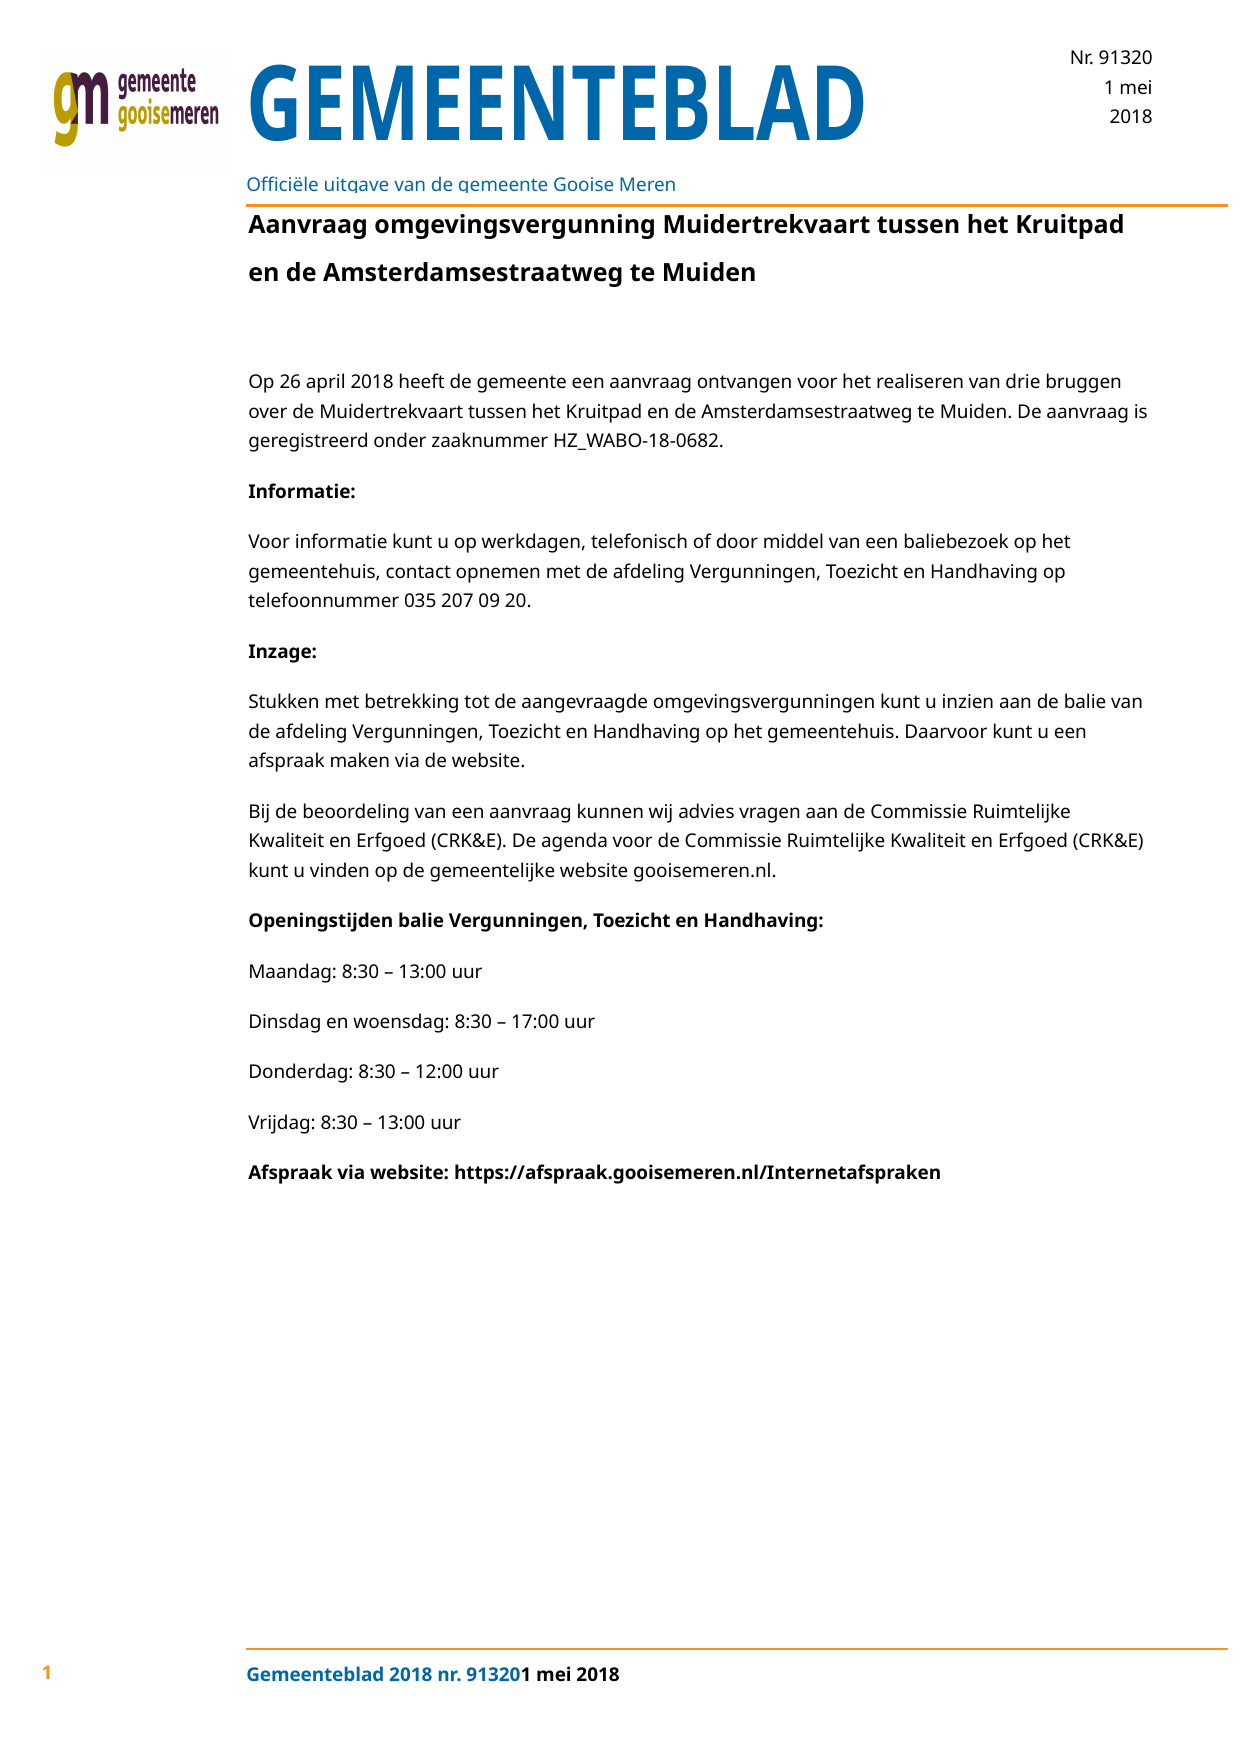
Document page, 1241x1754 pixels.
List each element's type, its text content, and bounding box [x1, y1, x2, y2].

text Voor informatie kunt u op werkdagen, telefonisch of door middel van een baliebezoek op het gemeentehuis, contact opnemen met de afdeling Vergunningen, Toezicht en Handhaving op telefoonnummer 035 207 09 20. [248, 528, 1152, 613]
text Inzage: [248, 638, 1152, 664]
text Aanvraag omgevingsvergunning Muidertrekvaart tussen het Kruitpad en de Amsterdamsestraatweg te Muiden [248, 207, 1152, 288]
text Openingstijden balie Vergunningen, Toezicht en Handhaving: [248, 907, 1152, 933]
text Afspraak via website: https://afspraak.gooisemeren.nl/Internetafspraken [248, 1159, 1152, 1185]
text Vrijdag: 8:30 – 13:00 uur [248, 1109, 1152, 1135]
text Informatie: [248, 478, 1152, 504]
text Bij de beoordeling van een aanvraag kunnen wij advies vragen aan de Commissie Ruimtelijke Kwaliteit en Erfgoed (CRK&E). De agenda voor de Commissie Ruimtelijke Kwaliteit en Erfgoed (CRK&E) kunt u vinden op de gemeentelijke website gooisemeren.nl. [248, 798, 1152, 883]
text Donderdag: 8:30 – 12:00 uur [248, 1059, 1152, 1084]
text Dinsdag en woensdag: 8:30 – 17:00 uur [248, 1008, 1152, 1034]
picture [41, 47, 231, 172]
text Maandag: 8:30 – 13:00 uur [248, 958, 1152, 984]
text Op 26 april 2018 heeft de gemeente een aanvraag ontvangen voor het realiseren van drie bruggen over de Muidertrekvaart tussen het Kruitpad en de Amsterdamsestraatweg te Muiden. De aanvraag is geregistreerd onder zaaknummer HZ_WABO-18-0682. [248, 368, 1152, 453]
text Stukken met betrekking tot de aangevraagde omgevingsvergunningen kunt u inzien aan de balie van de afdeling Vergunningen, Toezicht en Handhaving op het gemeentehuis. Daarvoor kunt u een afspraak maken via de website. [248, 688, 1152, 773]
